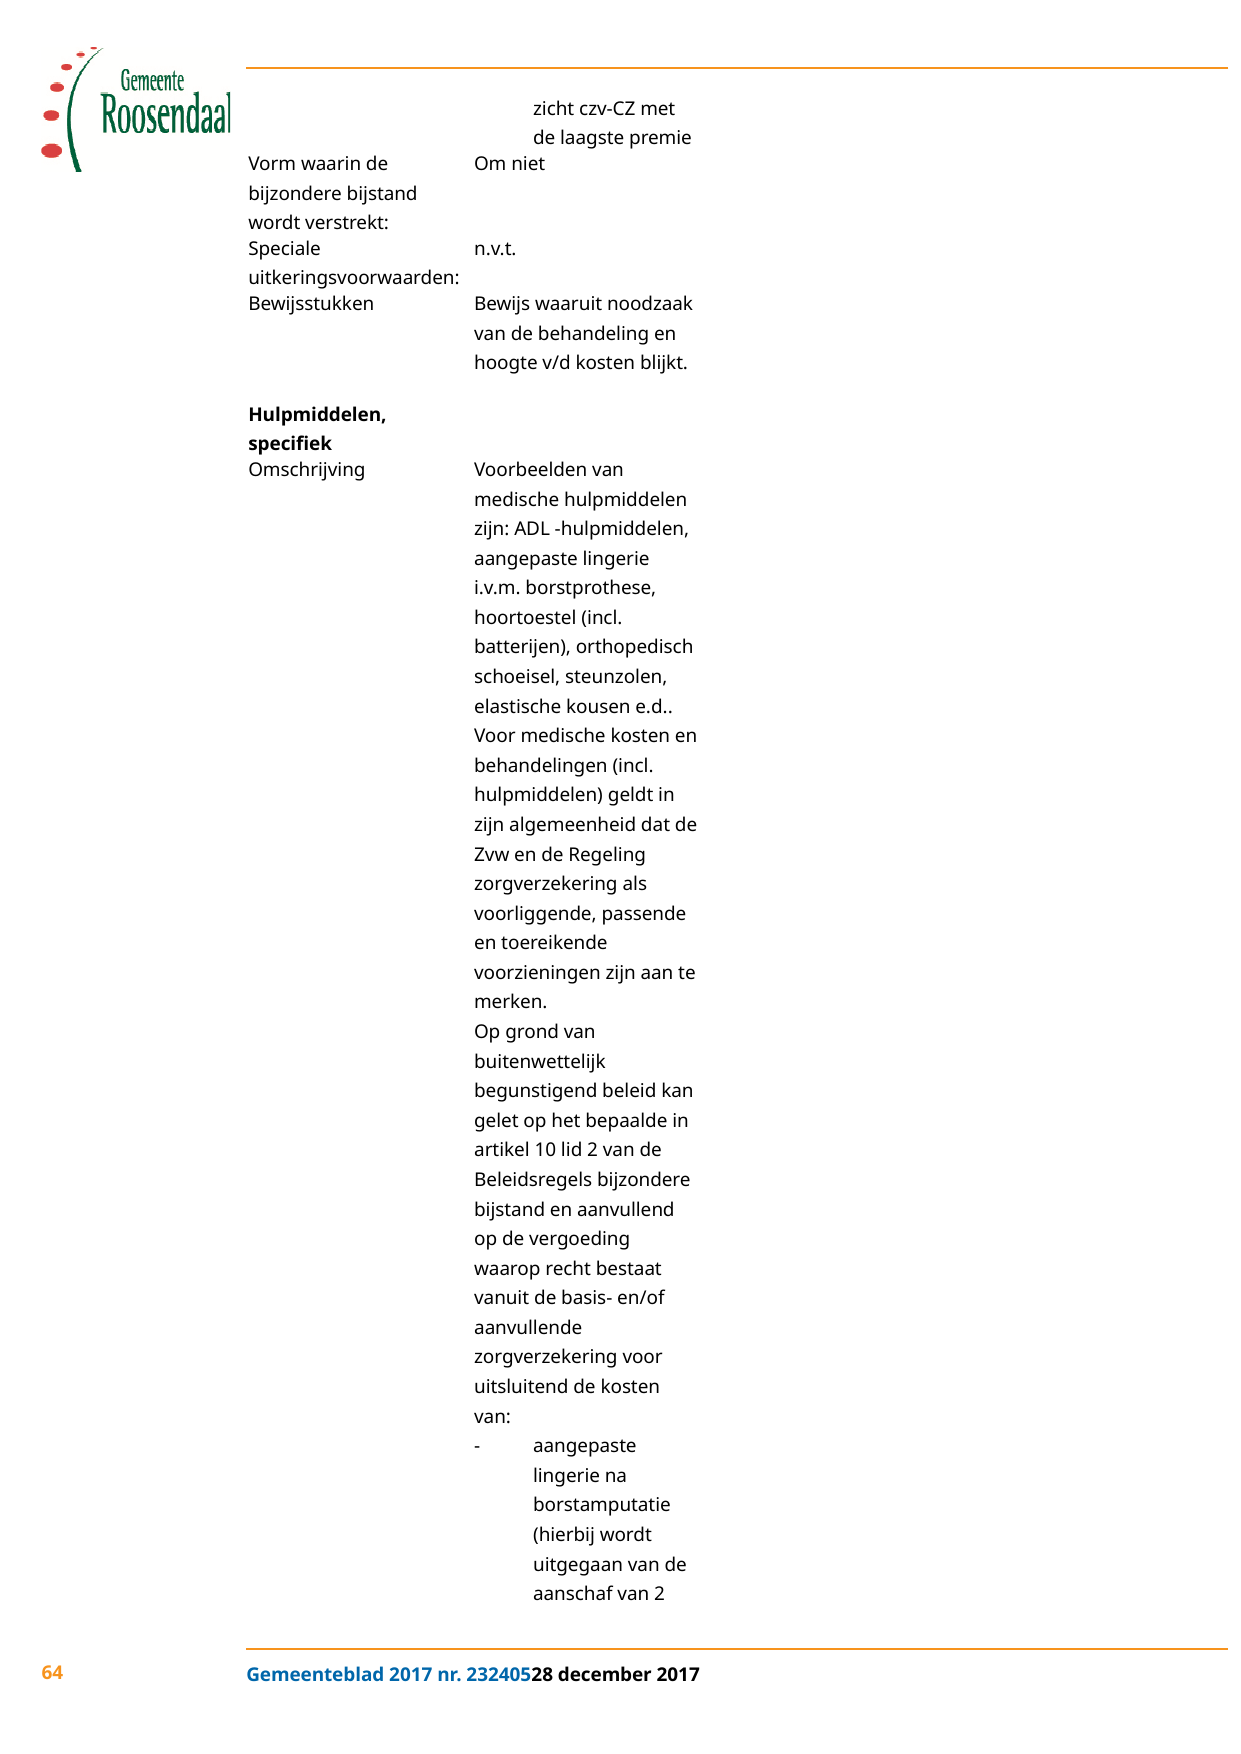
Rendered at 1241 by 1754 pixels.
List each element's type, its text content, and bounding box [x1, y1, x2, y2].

table_cell Bewijsstukken [248, 290, 474, 375]
table_cell zicht czv-CZ met de laagste premie [474, 95, 700, 150]
table_cell [248, 95, 474, 150]
table_cell Bewijs waaruit noodzaak van de behandeling en hoogte v/d kosten blijkt. [474, 290, 700, 375]
table_cell Vorm waarin de bijzondere bijstand wordt verstrekt: [248, 150, 474, 235]
table_cell Om niet [474, 150, 700, 235]
table_cell [926, 95, 1152, 150]
table_cell n.v.t. [474, 235, 700, 290]
table_cell [248, 375, 474, 401]
table_cell [700, 95, 926, 150]
table_cell [474, 401, 700, 456]
table_cell Speciale uitkeringsvoorwaarden: [248, 235, 474, 290]
table_cell [474, 375, 700, 401]
picture [41, 47, 231, 172]
table_cell Omschrijving [248, 456, 474, 1606]
table_cell Voorbeelden van medische hulpmiddelen zijn: ADL -hulpmiddelen, aangepaste lingerie i.v.m. borstprothese, hoortoestel (incl. batterijen), orthopedisch schoeisel, steunzolen, elastische kousen e.d.. Voor medische kosten en behandelingen (incl. hulpmiddelen) geldt in zijn algemeenheid dat de Zvw en de Regeling zorgverzekering als voorliggende, passende en toereikende voorzieningen zijn aan te merken. Op grond van buitenwettelijk begunstigend beleid kan gelet op het bepaalde in artikel 10 lid 2 van de Beleidsregels bijzondere bijstand en aanvullend op de vergoeding waarop recht bestaat vanuit de basis- en/of aanvullende zorgverzekering voor uitsluitend de kosten van: aangepaste lingerie na borstamputatie (hierbij wordt uitgegaan van de aanschaf van 2 [474, 456, 700, 1606]
table_cell Hulpmiddelen, specifiek [248, 401, 474, 456]
